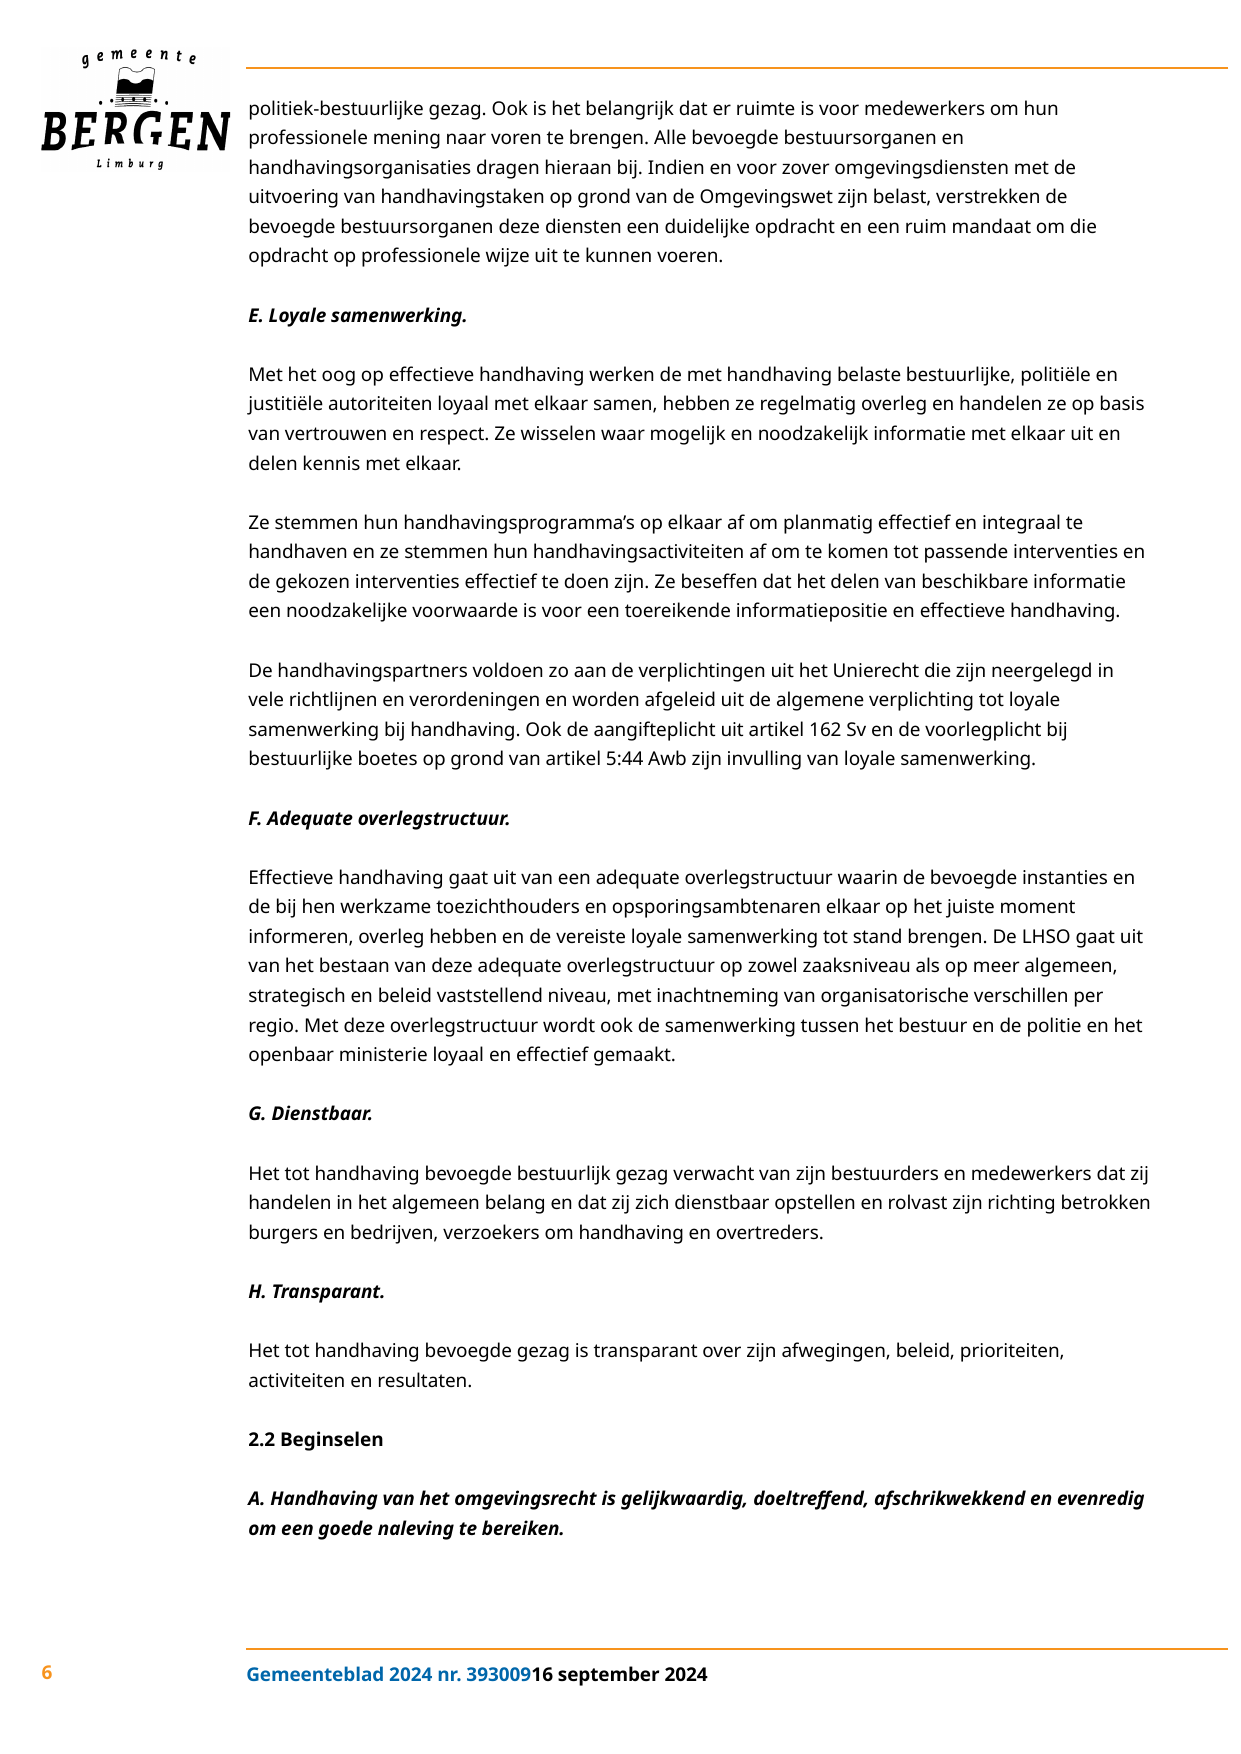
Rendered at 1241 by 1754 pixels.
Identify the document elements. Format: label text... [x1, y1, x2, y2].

picture [41, 47, 231, 172]
text F. Adequate overlegstructuur. [248, 805, 1152, 831]
text Met het oog op effectieve handhaving werken de met handhaving belaste bestuurlijke, politiële en justitiële autoriteiten loyaal met elkaar samen, hebben ze regelmatig overleg en handelen ze op basis van vertrouwen en respect. Ze wisselen waar mogelijk en noodzakelijk informatie met elkaar uit en delen kennis met elkaar. [248, 361, 1152, 476]
text G. Dienstbaar. [248, 1101, 1152, 1126]
text Het tot handhaving bevoegde gezag is transparant over zijn afwegingen, beleid, prioriteiten, activiteiten en resultaten. [248, 1337, 1152, 1393]
text Het tot handhaving bevoegde bestuurlijk gezag verwacht van zijn bestuurders en medewerkers dat zij handelen in het algemeen belang en dat zij zich dienstbaar opstellen en rolvast zijn richting betrokken burgers en bedrijven, verzoekers om handhaving en overtreders. [248, 1160, 1152, 1245]
text Ze stemmen hun handhavingsprogramma’s op elkaar af om planmatig effectief en integraal te handhaven en ze stemmen hun handhavingsactiviteiten af om te komen tot passende interventies en de gekozen interventies effectief te doen zijn. Ze beseffen dat het delen van beschikbare informatie een noodzakelijke voorwaarde is voor een toereikende informatiepositie en effectieve handhaving. [248, 509, 1152, 623]
text A. Handhaving van het omgevingsrecht is gelijkwaardig, doeltreffend, afschrikwekkend en evenredig om een goede naleving te bereiken. [248, 1485, 1152, 1541]
text Effectieve handhaving gaat uit van een adequate overlegstructuur waarin de bevoegde instanties en de bij hen werkzame toezichthouders en opsporingsambtenaren elkaar op het juiste moment informeren, overleg hebben en de vereiste loyale samenwerking tot stand brengen. De LHSO gaat uit van het bestaan van deze adequate overlegstructuur op zowel zaaksniveau als op meer algemeen, strategisch en beleid vaststellend niveau, met inachtneming van organisatorische verschillen per regio. Met deze overlegstructuur wordt ook de samenwerking tussen het bestuur en de politie en het openbaar ministerie loyaal en effectief gemaakt. [248, 864, 1152, 1067]
text H. Transparant. [248, 1278, 1152, 1304]
text 2.2 Beginselen [248, 1426, 1152, 1452]
text De handhavingspartners voldoen zo aan de verplichtingen uit het Unierecht die zijn neergelegd in vele richtlijnen en verordeningen en worden afgeleid uit de algemene verplichting tot loyale samenwerking bij handhaving. Ook de aangifteplicht uit artikel 162 Sv en de voorlegplicht bij bestuurlijke boetes op grond van artikel 5:44 Awb zijn invulling van loyale samenwerking. [248, 657, 1152, 771]
text politiek-bestuurlijke gezag. Ook is het belangrijk dat er ruimte is voor medewerkers om hun professionele mening naar voren te brengen. Alle bevoegde bestuursorganen en handhavingsorganisaties dragen hieraan bij. Indien en voor zover omgevingsdiensten met de uitvoering van handhavingstaken op grond van de Omgevingswet zijn belast, verstrekken de bevoegde bestuursorganen deze diensten een duidelijke opdracht en een ruim mandaat om die opdracht op professionele wijze uit te kunnen voeren. [248, 95, 1152, 268]
text E. Loyale samenwerking. [248, 302, 1152, 328]
